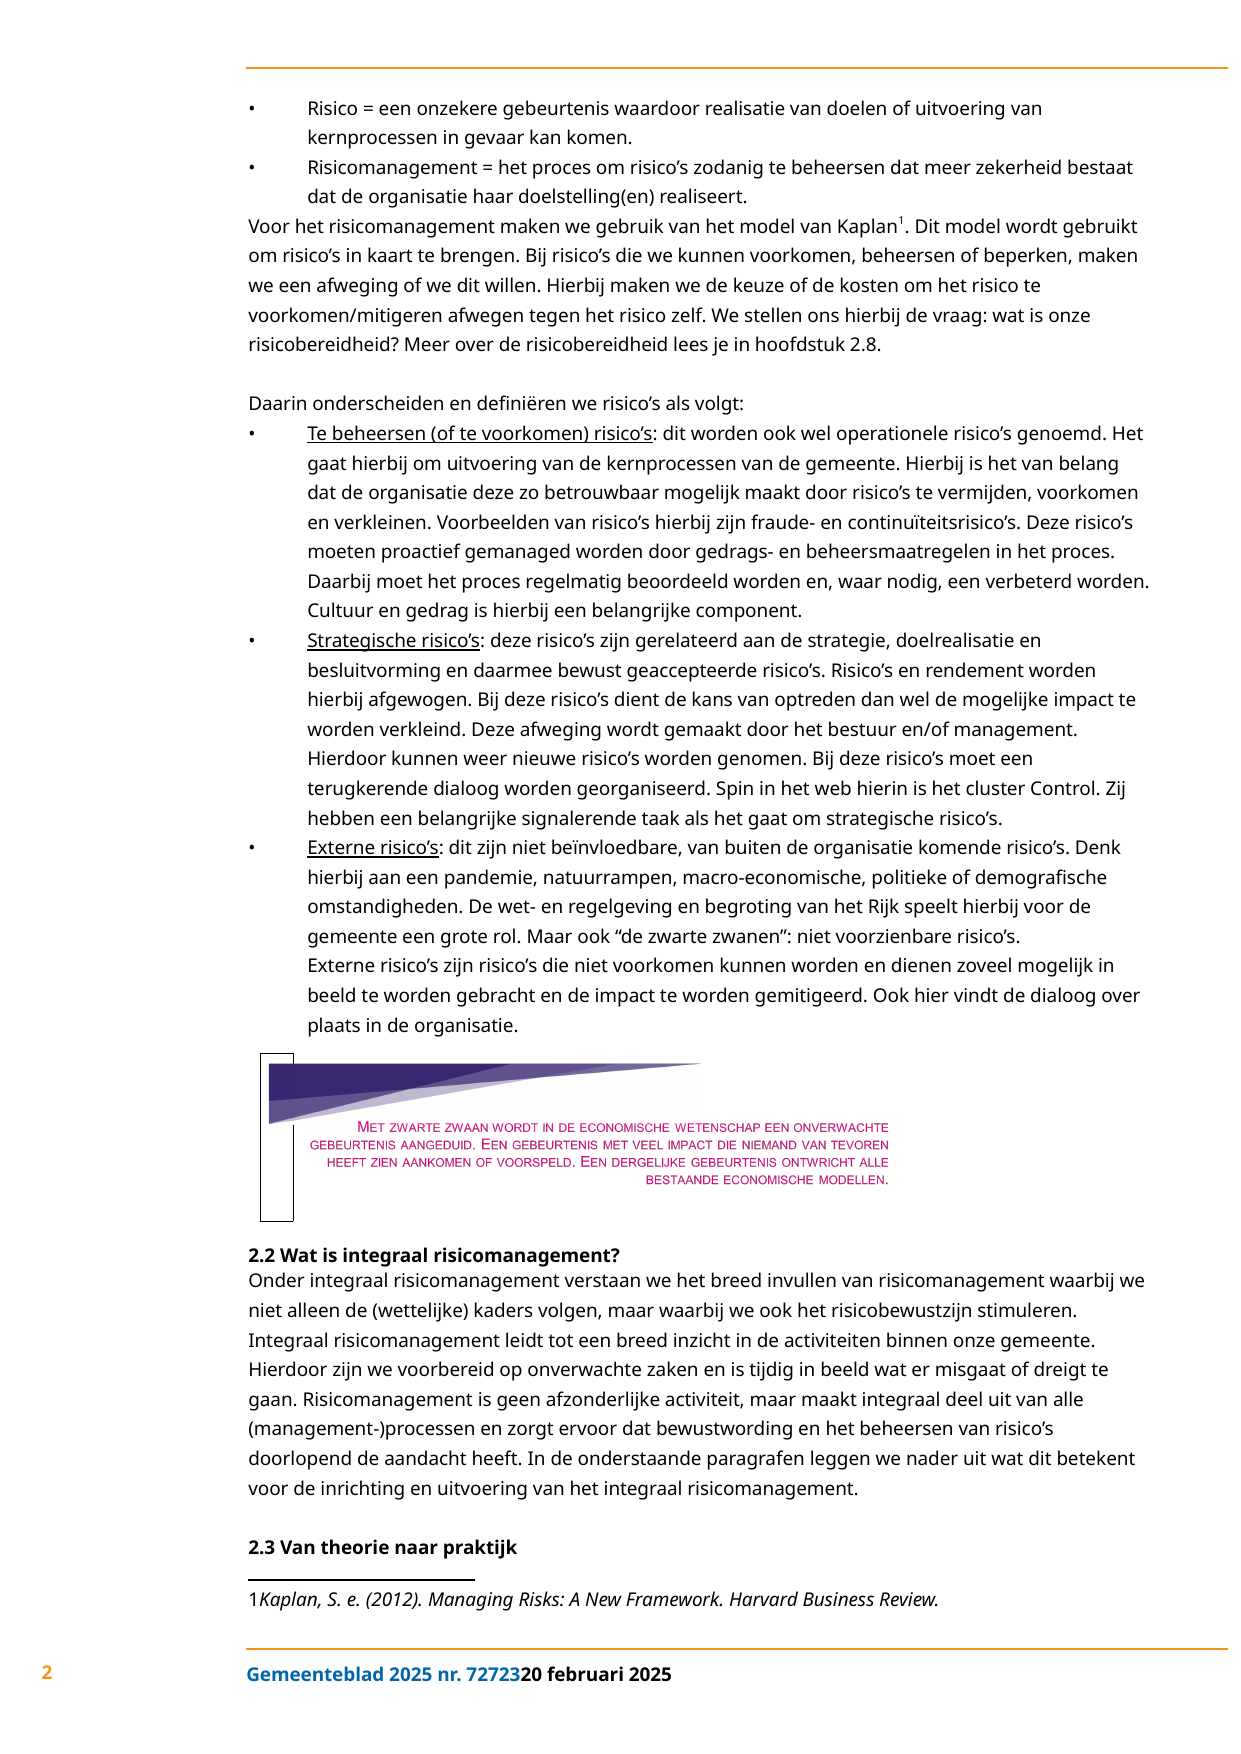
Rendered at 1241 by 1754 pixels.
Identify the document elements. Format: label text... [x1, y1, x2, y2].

list Risico = een onzekere gebeurtenis waardoor realisatie van doelen of uitvoering van kernprocessen in gevaar kan komen. [248, 95, 1152, 150]
text 2.3 Van theorie naar praktijk [248, 1534, 1152, 1560]
list Externe risico’s: dit zijn niet beïnvloedbare, van buiten de organisatie komende risico’s. Denk hierbij aan een pandemie, natuurrampen, macro-economische, politieke of demografische omstandigheden. De wet- en regelgeving en begroting van het Rijk speelt hierbij voor de gemeente een grote rol. Maar ook “de zwarte zwanen”: niet voorzienbare risico’s. [248, 834, 1152, 949]
list Te beheersen (of te voorkomen) risico’s: dit worden ook wel operationele risico’s genoemd. Het gaat hierbij om uitvoering van de kernprocessen van de gemeente. Hierbij is het van belang dat de organisatie deze zo betrouwbaar mogelijk maakt door risico’s te vermijden, voorkomen en verkleinen. Voorbeelden van risico’s hierbij zijn fraude- en continuïteitsrisico’s. Deze risico’s moeten proactief gemanaged worden door gedrags- en beheersmaatregelen in het proces. Daarbij moet het proces regelmatig beoordeeld worden en, waar nodig, een verbeterd worden. Cultuur en gedrag is hierbij een belangrijke component. [248, 420, 1152, 623]
list Risicomanagement = het proces om risico’s zodanig te beheersen dat meer zekerheid bestaat dat de organisatie haar doelstelling(en) realiseert. [248, 154, 1152, 209]
text 2.2 Wat is integraal risicomanagement? [248, 1242, 1152, 1268]
list Strategische risico’s: deze risico’s zijn gerelateerd aan de strategie, doelrealisatie en besluitvorming en daarmee bewust geaccepteerde risico’s. Risico’s en rendement worden hierbij afgewogen. Bij deze risico’s dient de kans van optreden dan wel de mogelijke impact te worden verkleind. Deze afweging wordt gemaakt door het bestuur en/of management. Hierdoor kunnen weer nieuwe risico’s worden genomen. Bij deze risico’s moet een terugkerende dialoog worden georganiseerd. Spin in het web hierin is het cluster Control. Zij hebben een belangrijke signalerende taak als het gaat om strategische risico’s. [248, 627, 1152, 831]
list Externe risico’s zijn risico’s die niet voorkomen kunnen worden en dienen zoveel mogelijk in beeld te worden gebracht en de impact te worden gemitigeerd. Ook hier vindt de dialoog over plaats in de organisatie. [248, 953, 1152, 1038]
text Daarin onderscheiden en definiëren we risico’s als volgt: [248, 391, 1152, 416]
text Kaplan, S. e. (2012). Managing Risks: A New Framework. Harvard Business Review. [248, 1586, 1152, 1612]
picture [41, 47, 231, 172]
text Onder integraal risicomanagement verstaan we het breed invullen van risicomanagement waarbij we niet alleen de (wettelijke) kaders volgen, maar waarbij we ook het risicobewustzijn stimuleren. Integraal risicomanagement leidt tot een breed inzicht in de activiteiten binnen onze gemeente. Hierdoor zijn we voorbereid op onverwachte zaken en is tijdig in beeld wat er misgaat of dreigt te gaan. Risicomanagement is geen afzonderlijke activiteit, maar maakt integraal deel uit van alle (management-)processen en zorgt ervoor dat bewustwording en het beheersen van risico’s doorlopend de aandacht heeft. In de onderstaande paragrafen leggen we nader uit wat dit betekent voor de inrichting en uitvoering van het integraal risicomanagement. [248, 1268, 1152, 1501]
text Voor het risicomanagement maken we gebruik van het model van Kaplan. Dit model wordt gebruikt om risico’s in kaart te brengen. Bij risico’s die we kunnen voorkomen, beheersen of beperken, maken we een afweging of we dit willen. Hierbij maken we de keuze of de kosten om het risico te voorkomen/mitigeren afwegen tegen het risico zelf. We stellen ons hierbij de vraag: wat is onze risicobereidheid? Meer over de risicobereidheid lees je in hoofdstuk 2.8. [248, 213, 1152, 357]
picture [268, 1062, 889, 1212]
